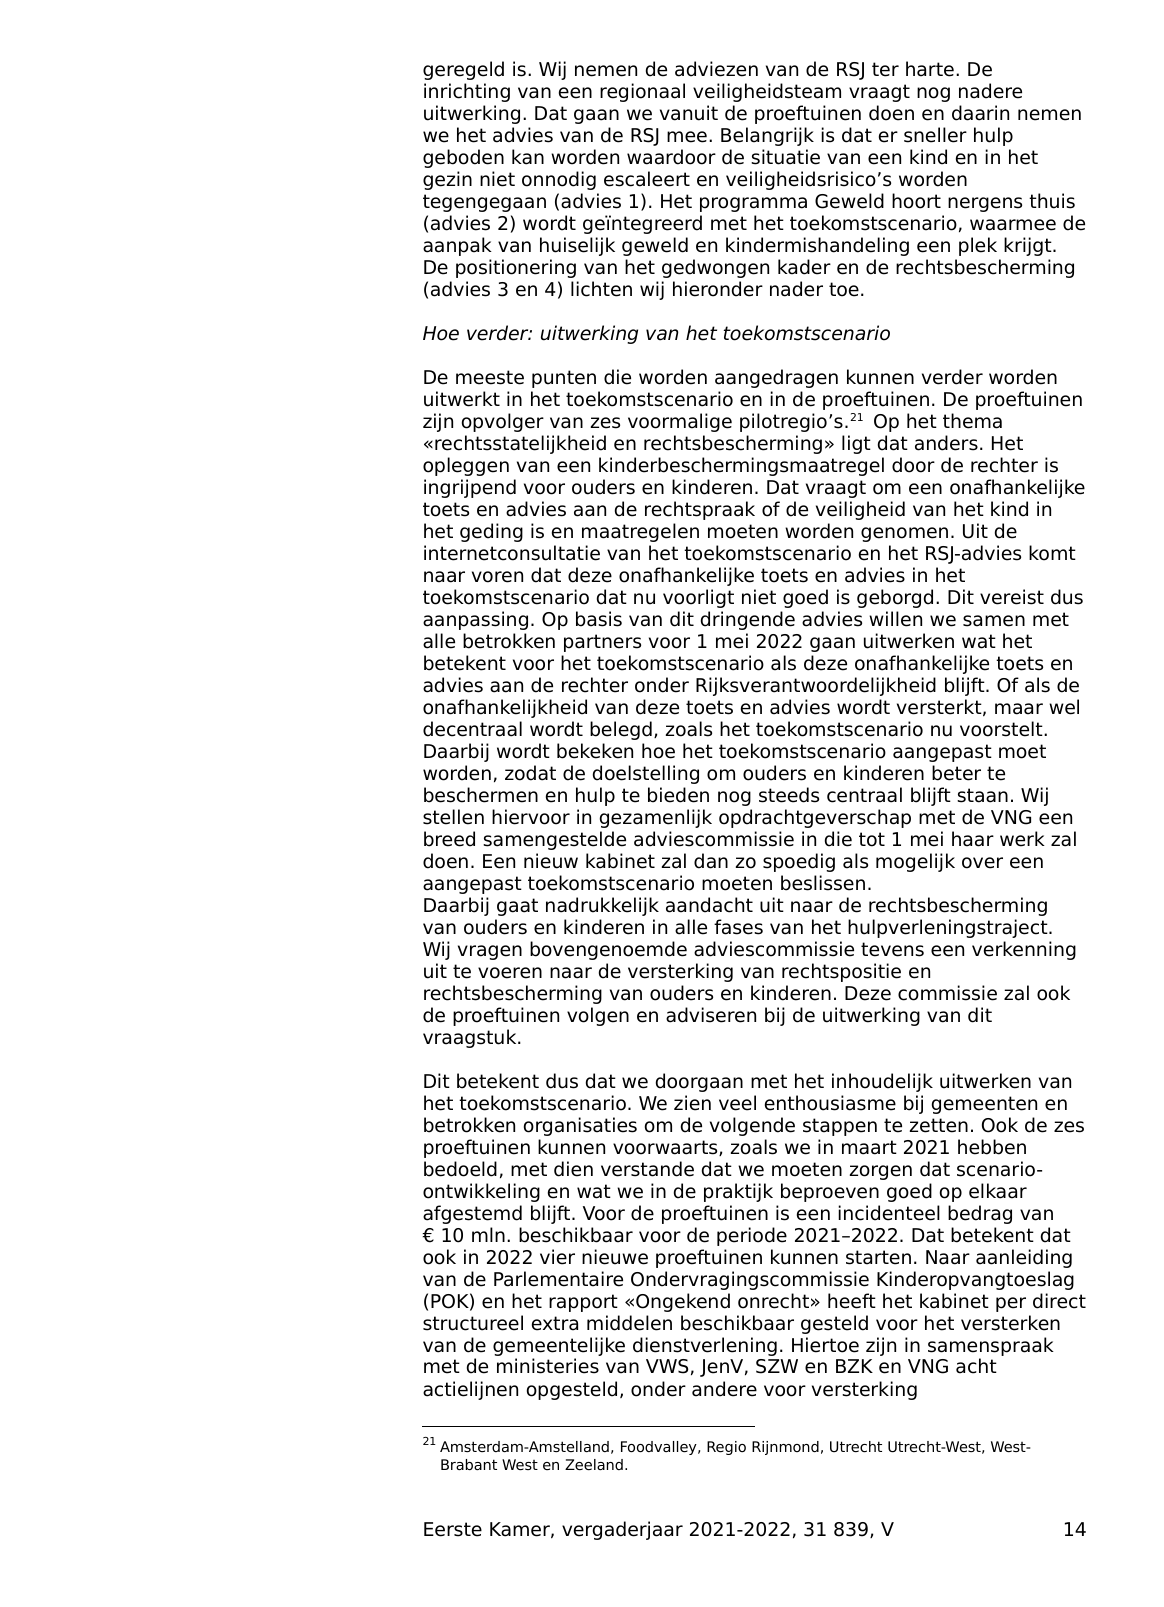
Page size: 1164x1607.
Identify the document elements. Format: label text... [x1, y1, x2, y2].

text Dit betekent dus dat we doorgaan met het inhoudelijk uitwerken van het toekomstscenario. We zien veel enthousiasme bij gemeenten en betrokken organisaties om de volgende stappen te zetten. Ook de zes proeftuinen kunnen voorwaarts, zoals we in maart 2021 hebben bedoeld, met dien verstande dat we moeten zorgen dat scenario-ontwikkeling en wat we in de praktijk beproeven goed op elkaar afgestemd blijft. Voor de proeftuinen is een incidenteel bedrag van € 10 mln. beschikbaar voor de periode 2021–2022. Dat betekent dat ook in 2022 vier nieuwe proeftuinen kunnen starten. Naar aanleiding van de Parlementaire Ondervragingscommissie Kinderopvangtoeslag (POK) en het rapport «Ongekend onrecht» heeft het kabinet per direct structureel extra middelen beschikbaar gesteld voor het versterken van de gemeentelijke dienstverlening. Hiertoe zijn in samenspraak met de ministeries van VWS, JenV, SZW en BZK en VNG acht actielijnen opgesteld, onder andere voor versterking [422, 1071, 1087, 1400]
text geregeld is. Wij nemen de adviezen van de RSJ ter harte. De inrichting van een regionaal veiligheidsteam vraagt nog nadere uitwerking. Dat gaan we vanuit de proeftuinen doen en daarin nemen we het advies van de RSJ mee. Belangrijk is dat er sneller hulp geboden kan worden waardoor de situatie van een kind en in het gezin niet onnodig escaleert en veiligheidsrisico’s worden tegengegaan (advies 1). Het programma Geweld hoort nergens thuis (advies 2) wordt geïntegreerd met het toekomstscenario, waarmee de aanpak van huiselijk geweld en kindermishandeling een plek krijgt. De positionering van het gedwongen kader en de rechtsbescherming (advies 3 en 4) lichten wij hieronder nader toe. [422, 59, 1087, 301]
subtitle Hoe verder: uitwerking van het toekomstscenario [422, 323, 1087, 345]
text Amsterdam-Amstelland, Foodvalley, Regio Rijnmond, Utrecht Utrecht-West, West-Brabant West en Zeeland. [422, 1435, 1087, 1474]
text Daarbij gaat nadrukkelijk aandacht uit naar de rechtsbescherming van ouders en kinderen in alle fases van het hulpverleningstraject. Wij vragen bovengenoemde adviescommissie tevens een verkenning uit te voeren naar de versterking van rechtspositie en rechtsbescherming van ouders en kinderen. Deze commissie zal ook de proeftuinen volgen en adviseren bij de uitwerking van dit vraagstuk. [422, 895, 1087, 1048]
text De meeste punten die worden aangedragen kunnen verder worden uitwerkt in het toekomstscenario en in de proeftuinen. De proeftuinen zijn opvolger van zes voormalige pilotregio’s. Op het thema «rechtsstatelijkheid en rechtsbescherming» ligt dat anders. Het opleggen van een kinderbeschermingsmaatregel door de rechter is ingrijpend voor ouders en kinderen. Dat vraagt om een onafhankelijke toets en advies aan de rechtspraak of de veiligheid van het kind in het geding is en maatregelen moeten worden genomen. Uit de internetconsultatie van het toekomstscenario en het RSJ-advies komt naar voren dat deze onafhankelijke toets en advies in het toekomstscenario dat nu voorligt niet goed is geborgd. Dit vereist dus aanpassing. Op basis van dit dringende advies willen we samen met alle betrokken partners voor 1 mei 2022 gaan uitwerken wat het betekent voor het toekomstscenario als deze onafhankelijke toets en advies aan de rechter onder Rijksverantwoordelijkheid blijft. Of als de onafhankelijkheid van deze toets en advies wordt versterkt, maar wel decentraal wordt belegd, zoals het toekomstscenario nu voorstelt. Daarbij wordt bekeken hoe het toekomstscenario aangepast moet worden, zodat de doelstelling om ouders en kinderen beter te beschermen en hulp te bieden nog steeds centraal blijft staan. Wij stellen hiervoor in gezamenlijk opdrachtgeverschap met de VNG een breed samengestelde adviescommissie in die tot 1 mei haar werk zal doen. Een nieuw kabinet zal dan zo spoedig als mogelijk over een aangepast toekomstscenario moeten beslissen. [422, 367, 1087, 895]
